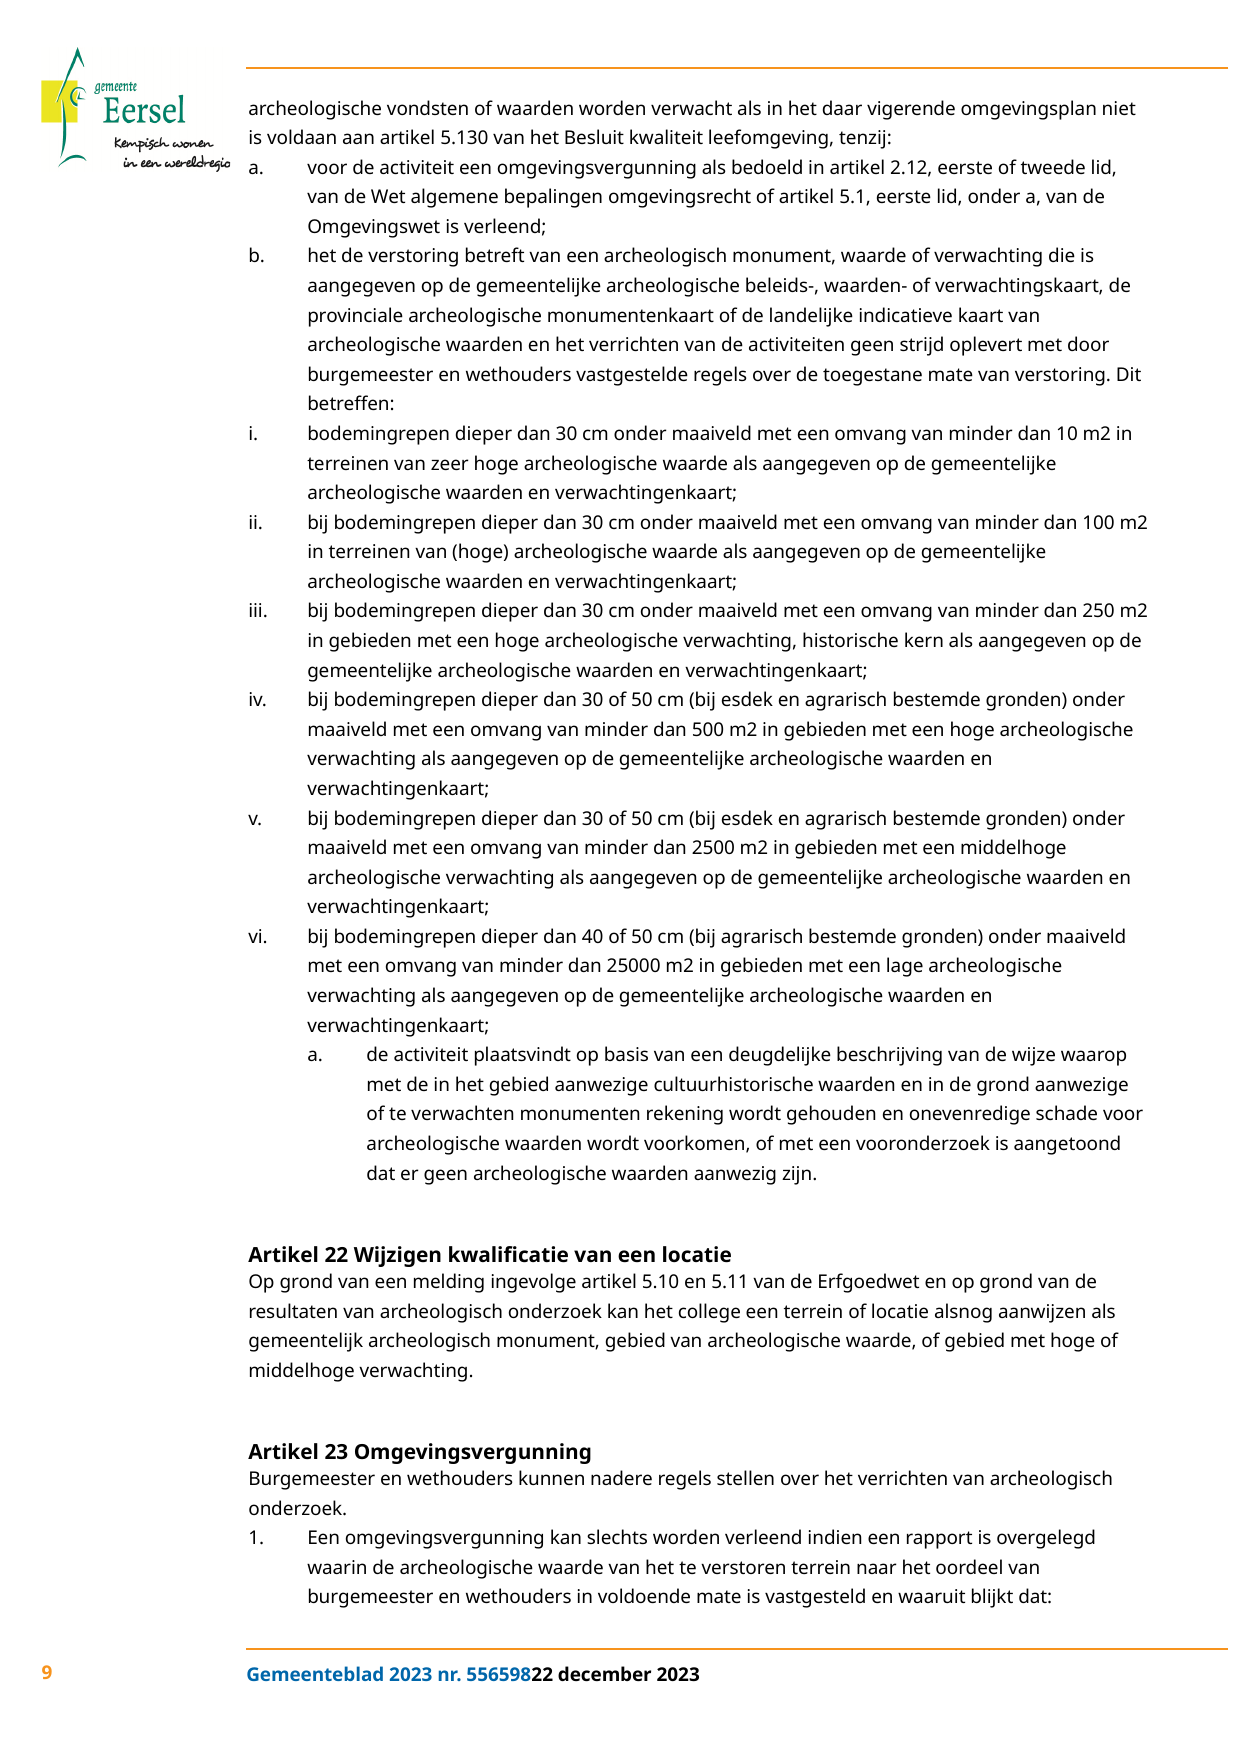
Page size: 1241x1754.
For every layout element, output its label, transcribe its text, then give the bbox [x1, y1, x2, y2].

text Artikel 22 Wijzigen kwalificatie van een locatie [248, 1240, 1152, 1268]
text Op grond van een melding ingevolge artikel 5.10 en 5.11 van de Erfgoedwet en op grond van de resultaten van archeologisch onderzoek kan het college een terrein of locatie alsnog aanwijzen als gemeentelijk archeologisch monument, gebied van archeologische waarde, of gebied met hoge of middelhoge verwachting. [248, 1268, 1152, 1383]
list Een omgevingsvergunning kan slechts worden verleend indien een rapport is overgelegd waarin de archeologische waarde van het te verstoren terrein naar het oordeel van burgemeester en wethouders in voldoende mate is vastgesteld en waaruit blijkt dat: [248, 1524, 1152, 1609]
list bij bodemingrepen dieper dan 30 of 50 cm (bij esdek en agrarisch bestemde gronden) onder maaiveld met een omvang van minder dan 2500 m2 in gebieden met een middelhoge archeologische verwachting als aangegeven op de gemeentelijke archeologische waarden en verwachtingenkaart; [248, 805, 1152, 919]
list bij bodemingrepen dieper dan 30 cm onder maaiveld met een omvang van minder dan 250 m2 in gebieden met een hoge archeologische verwachting, historische kern als aangegeven op de gemeentelijke archeologische waarden en verwachtingenkaart; [248, 598, 1152, 683]
list het de verstoring betreft van een archeologisch monument, waarde of verwachting die is aangegeven op de gemeentelijke archeologische beleids-, waarden- of verwachtingskaart, de provinciale archeologische monumentenkaart of de landelijke indicatieve kaart van archeologische waarden en het verrichten van de activiteiten geen strijd oplevert met door burgemeester en wethouders vastgestelde regels over de toegestane mate van verstoring. Dit betreffen: [248, 243, 1152, 416]
list de activiteit plaatsvindt op basis van een deugdelijke beschrijving van de wijze waarop met de in het gebied aanwezige cultuurhistorische waarden en in de grond aanwezige of te verwachten monumenten rekening wordt gehouden en onevenredige schade voor archeologische waarden wordt voorkomen, of met een vooronderzoek is aangetoond dat er geen archeologische waarden aanwezig zijn. [307, 1041, 1152, 1186]
text Burgemeester en wethouders kunnen nadere regels stellen over het verrichten van archeologisch onderzoek. [248, 1465, 1152, 1521]
text Artikel 23 Omgevingsvergunning [248, 1437, 1152, 1465]
list voor de activiteit een omgevingsvergunning als bedoeld in artikel 2.12, eerste of tweede lid, van de Wet algemene bepalingen omgevingsrecht of artikel 5.1, eerste lid, onder a, van de Omgevingswet is verleend; [248, 154, 1152, 239]
list bij bodemingrepen dieper dan 30 of 50 cm (bij esdek en agrarisch bestemde gronden) onder maaiveld met een omvang van minder dan 500 m2 in gebieden met een hoge archeologische verwachting als aangegeven op de gemeentelijke archeologische waarden en verwachtingenkaart; [248, 686, 1152, 801]
list bodemingrepen dieper dan 30 cm onder maaiveld met een omvang van minder dan 10 m2 in terreinen van zeer hoge archeologische waarde als aangegeven op de gemeentelijke archeologische waarden en verwachtingenkaart; [248, 420, 1152, 505]
list bij bodemingrepen dieper dan 30 cm onder maaiveld met een omvang van minder dan 100 m2 in terreinen van (hoge) archeologische waarde als aangegeven op de gemeentelijke archeologische waarden en verwachtingenkaart; [248, 509, 1152, 594]
list bij bodemingrepen dieper dan 40 of 50 cm (bij agrarisch bestemde gronden) onder maaiveld met een omvang van minder dan 25000 m2 in gebieden met een lage archeologische verwachting als aangegeven op de gemeentelijke archeologische waarden en verwachtingenkaart; [248, 923, 1152, 1038]
text archeologische vondsten of waarden worden verwacht als in het daar vigerende omgevingsplan niet is voldaan aan artikel 5.130 van het Besluit kwaliteit leefomgeving, tenzij: [248, 95, 1152, 150]
picture [41, 47, 231, 172]
